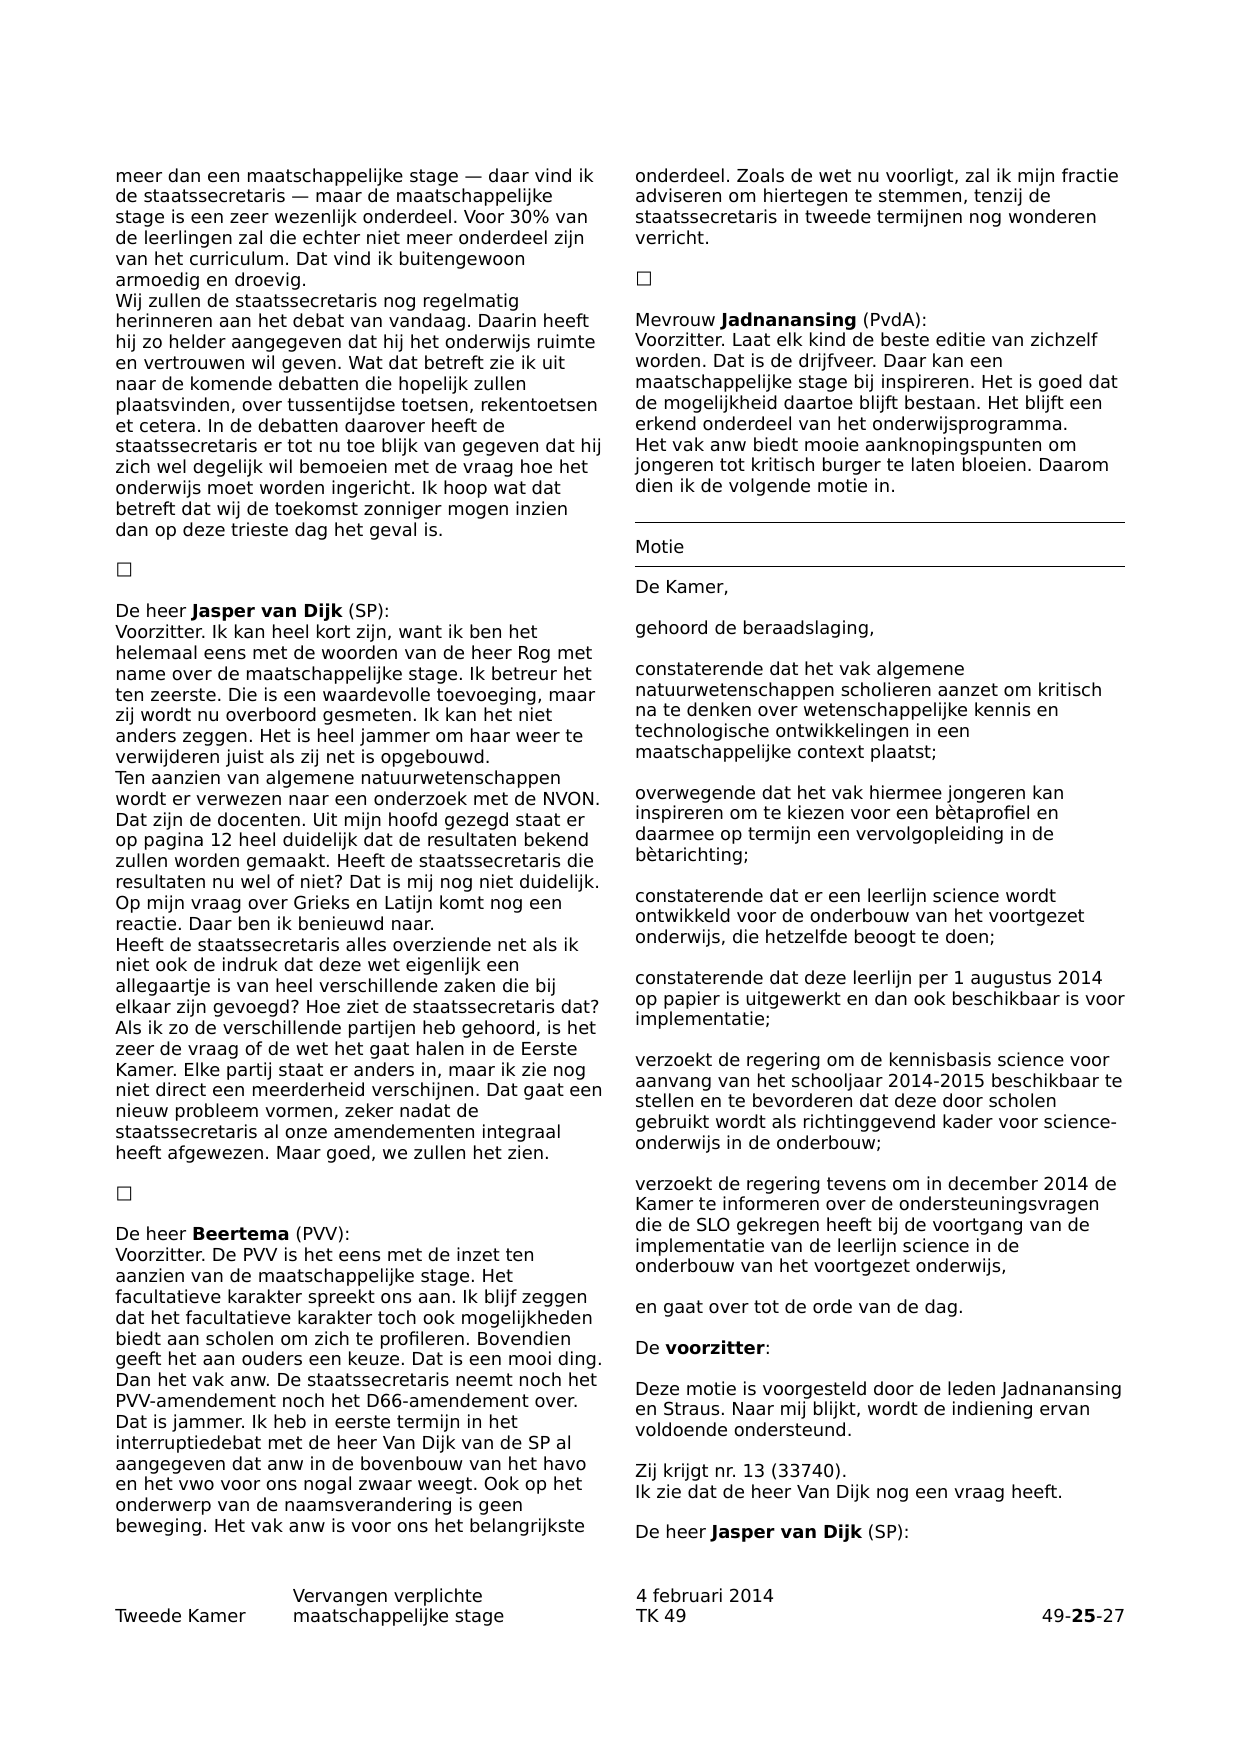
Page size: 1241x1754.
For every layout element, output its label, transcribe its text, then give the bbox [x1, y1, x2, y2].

text Deze motie is voorgesteld door de leden Jadnanansing en Straus. Naar mij blijkt, wordt de indiening ervan voldoende ondersteund. [635, 1378, 1125, 1441]
text constaterende dat er een leerlijn science wordt ontwikkeld voor de onderbouw van het voortgezet onderwijs, die hetzelfde beoogt te doen; [635, 885, 1125, 948]
text Wij zullen de staatssecretaris nog regelmatig herinneren aan het debat van vandaag. Daarin heeft hij zo helder aangegeven dat hij het onderwijs ruimte en vertrouwen wil geven. Wat dat betreft zie ik uit naar de komende debatten die hopelijk zullen plaatsvinden, over tussentijdse toetsen, rekentoetsen et cetera. In de debatten daarover heeft de staatssecretaris er tot nu toe blijk van gegeven dat hij zich wel degelijk wil bemoeien met de vraag hoe het onderwijs moet worden ingericht. Ik hoop wat dat betreft dat wij de toekomst zonniger mogen inzien dan op deze trieste dag het geval is. [115, 290, 605, 540]
text Het vak anw biedt mooie aanknopingspunten om jongeren tot kritisch burger te laten bloeien. Daarom dien ik de volgende motie in. [635, 434, 1125, 497]
text Voorzitter. Laat elk kind de beste editie van zichzelf worden. Dat is de drijfveer. Daar kan een maatschappelijke stage bij inspireren. Het is goed dat de mogelijkheid daartoe blijft bestaan. Het blijft een erkend onderdeel van het onderwijsprogramma. [635, 330, 1125, 434]
text meer dan een maatschappelijke stage — daar vind ik de staatssecretaris — maar de maatschappelijke stage is een zeer wezenlijk onderdeel. Voor 30% van de leerlingen zal die echter niet meer onderdeel zijn van het curriculum. Dat vind ik buitengewoon armoedig en droevig. [115, 165, 605, 290]
text Zij krijgt nr. 13 (33740). [635, 1461, 1125, 1481]
text Dan het vak anw. De staatssecretaris neemt noch het PVV-amendement noch het D66-amendement over. Dat is jammer. Ik heb in eerste termijn in het interruptiedebat met de heer Van Dijk van de SP al aangegeven dat anw in de bovenbouw van het havo en het vwo voor ons nogal zwaar weegt. Ook op het onderwerp van de naamsverandering is geen beweging. Het vak anw is voor ons het belangrijkste [115, 1370, 605, 1537]
text constaterende dat het vak algemene natuurwetenschappen scholieren aanzet om kritisch na te denken over wetenschappelijke kennis en technologische ontwikkelingen in een maatschappelijke context plaatst; [635, 659, 1125, 762]
text overwegende dat het vak hiermee jongeren kan inspireren om te kiezen voor een bètaprofiel en daarmee op termijn een vervolgopleiding in de bètarichting; [635, 782, 1125, 865]
text Ik zie dat de heer Van Dijk nog een vraag heeft. [635, 1481, 1125, 1502]
text Mevrouw Jadnanansing (PvdA): [635, 309, 1125, 330]
text Ten aanzien van algemene natuurwetenschappen wordt er verwezen naar een onderzoek met de NVON. Dat zijn de docenten. Uit mijn hoofd gezegd staat er op pagina 12 heel duidelijk dat de resultaten bekend zullen worden gemaakt. Heeft de staatssecretaris die resultaten nu wel of niet? Dat is mij nog niet duidelijk. Op mijn vraag over Grieks en Latijn komt nog een reactie. Daar ben ik benieuwd naar. [115, 768, 605, 934]
text Voorzitter. Ik kan heel kort zijn, want ik ben het helemaal eens met de woorden van de heer Rog met name over de maatschappelijke stage. Ik betreur het ten zeerste. Die is een waardevolle toevoeging, maar zij wordt nu overboord gesmeten. Ik kan het niet anders zeggen. Het is heel jammer om haar weer te verwijderen juist als zij net is opgebouwd. [115, 622, 605, 768]
text De heer Jasper van Dijk (SP): [635, 1522, 1125, 1543]
text Heeft de staatssecretaris alles overziende net als ik niet ook de indruk dat deze wet eigenlijk een allegaartje is van heel verschillende zaken die bij elkaar zijn gevoegd? Hoe ziet de staatssecretaris dat? Als ik zo de verschillende partijen heb gehoord, is het zeer de vraag of de wet het gaat halen in de Eerste Kamer. Elke partij staat er anders in, maar ik zie nog niet direct een meerderheid verschijnen. Dat gaat een nieuw probleem vormen, zeker nadat de staatssecretaris al onze amendementen integraal heeft afgewezen. Maar goed, we zullen het zien. [115, 934, 605, 1163]
text Voorzitter. De PVV is het eens met de inzet ten aanzien van de maatschappelijke stage. Het facultatieve karakter spreekt ons aan. Ik blijf zeggen dat het facultatieve karakter toch ook mogelijkheden biedt aan scholen om zich te profileren. Bovendien geeft het aan ouders een keuze. Dat is een mooi ding. [115, 1245, 605, 1370]
text De heer Jasper van Dijk (SP): [115, 601, 605, 622]
text gehoord de beraadslaging, [635, 618, 1125, 639]
text ⬜ [115, 1183, 605, 1204]
text ⬜ [635, 269, 1125, 289]
text De Kamer, [635, 577, 1125, 598]
text en gaat over tot de orde van de dag. [635, 1297, 1125, 1318]
text verzoekt de regering om de kennisbasis science voor aanvang van het schooljaar 2014-2015 beschikbaar te stellen en te bevorderen dat deze door scholen gebruikt wordt als richtinggevend kader voor science-onderwijs in de onderbouw; [635, 1050, 1125, 1153]
text ⬜ [115, 560, 605, 581]
text constaterende dat deze leerlijn per 1 augustus 2014 op papier is uitgewerkt en dan ook beschikbaar is voor implementatie; [635, 968, 1125, 1030]
text De voorzitter: [635, 1338, 1125, 1358]
text De heer Beertema (PVV): [115, 1224, 605, 1245]
text Motie [635, 537, 1125, 557]
text onderdeel. Zoals de wet nu voorligt, zal ik mijn fractie adviseren om hiertegen te stemmen, tenzij de staatssecretaris in tweede termijnen nog wonderen verricht. [635, 165, 1125, 249]
text verzoekt de regering tevens om in december 2014 de Kamer te informeren over de ondersteuningsvragen die de SLO gekregen heeft bij de voortgang van de implementatie van de leerlijn science in de onderbouw van het voortgezet onderwijs, [635, 1173, 1125, 1277]
